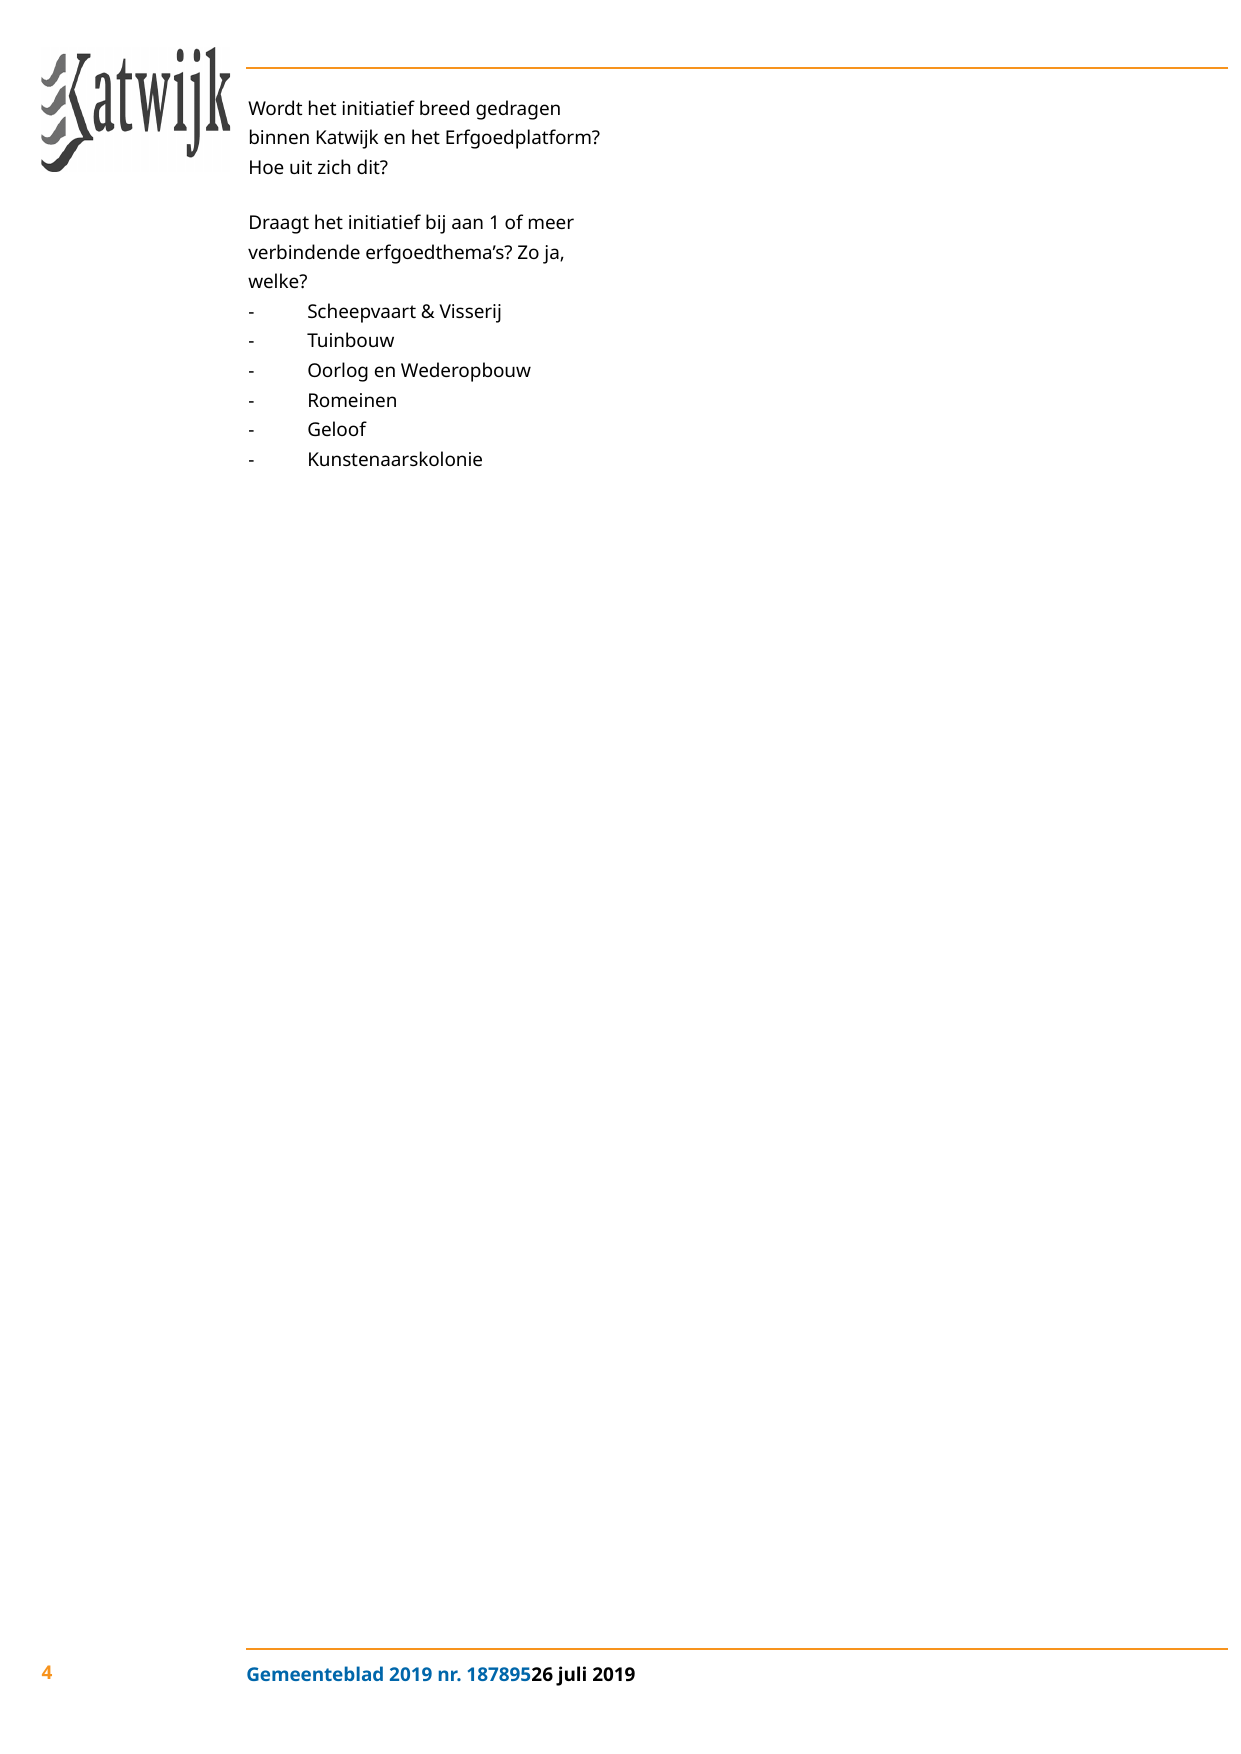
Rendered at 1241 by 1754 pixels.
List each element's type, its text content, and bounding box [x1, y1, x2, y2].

table_cell Wordt het initiatief breed gedragen binnen Katwijk en het Erfgoedplatform? Hoe uit zich dit? [248, 95, 609, 209]
picture [41, 47, 231, 172]
table_cell [610, 95, 1152, 209]
table_cell [610, 209, 1152, 472]
table_cell Draagt het initiatief bij aan 1 of meer verbindende erfgoedthema’s? Zo ja, welke? Scheepvaart & Visserij Tuinbouw Oorlog en Wederopbouw Romeinen Geloof Kunstenaarskolonie [248, 209, 609, 472]
